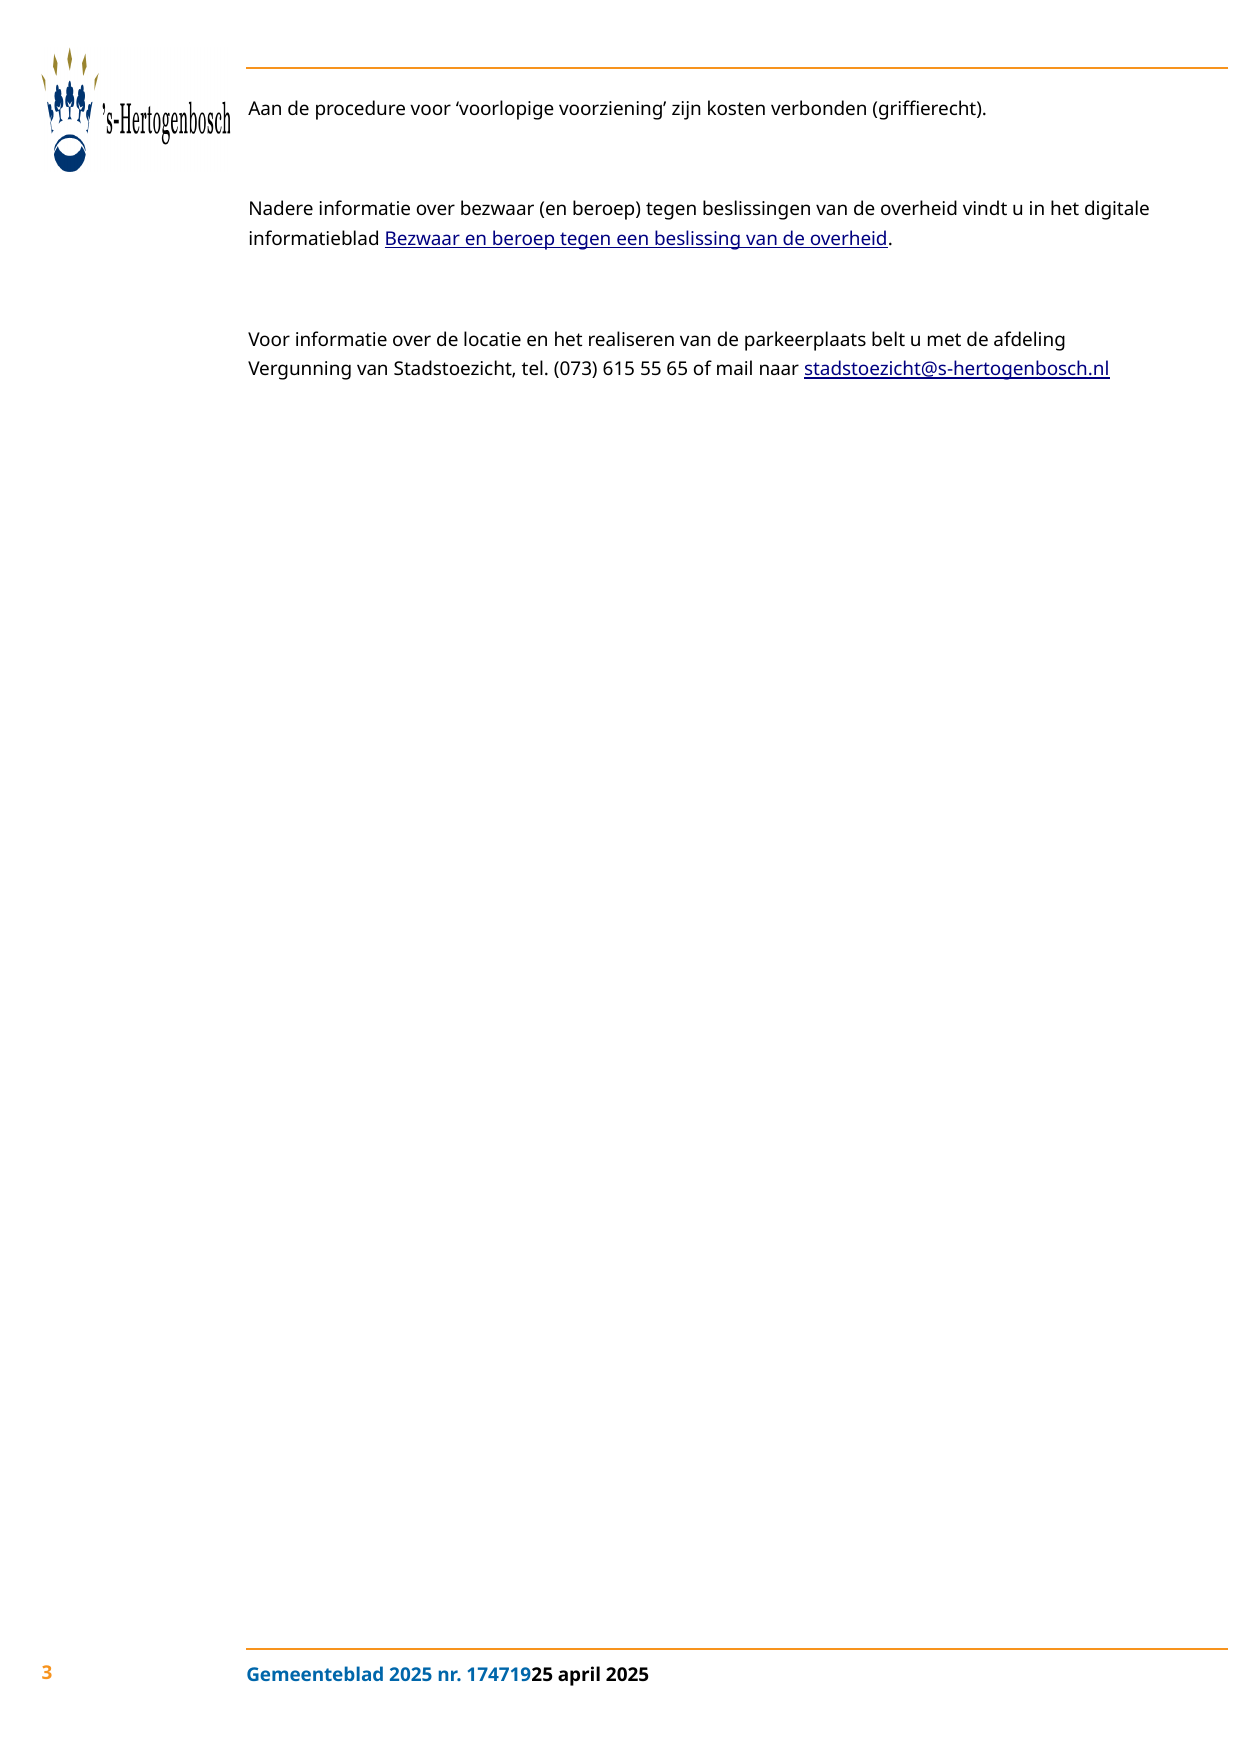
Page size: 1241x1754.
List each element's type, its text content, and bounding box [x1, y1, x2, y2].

text Aan de procedure voor ‘voorlopige voorziening’ zijn kosten verbonden (griffierecht). [248, 95, 1152, 121]
text Voor informatie over de locatie en het realiseren van de parkeerplaats belt u met de afdeling Vergunning van Stadstoezicht, tel. (073) 615 55 65 of mail naar stadstoezicht@s-hertogenbosch.nl [248, 326, 1152, 381]
text Nadere informatie over bezwaar (en beroep) tegen beslissingen van de overheid vindt u in het digitale informatieblad Bezwaar en beroep tegen een beslissing van de overheid. [248, 196, 1152, 251]
picture [41, 47, 231, 172]
